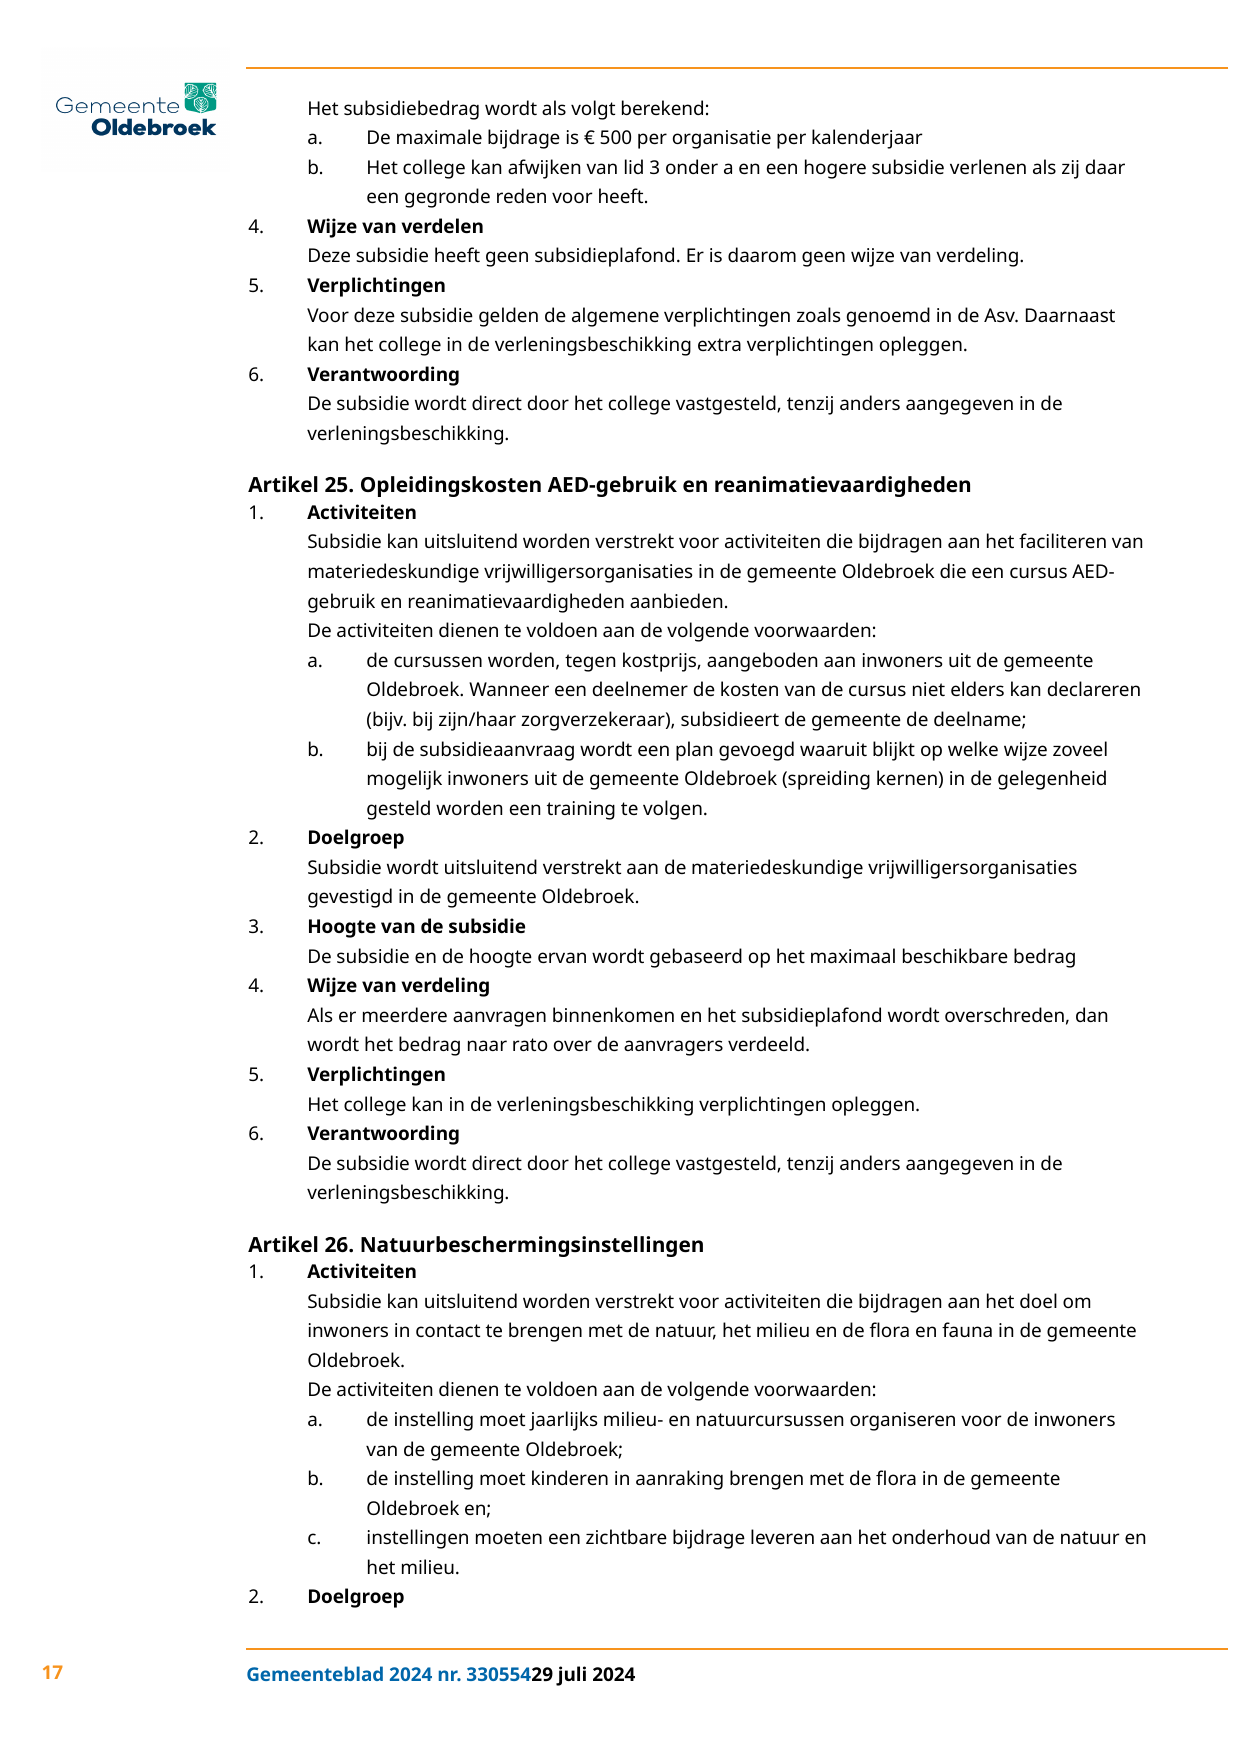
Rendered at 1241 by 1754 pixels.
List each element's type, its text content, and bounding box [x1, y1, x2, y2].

list Subsidie kan uitsluitend worden verstrekt voor activiteiten die bijdragen aan het doel om inwoners in contact te brengen met de natuur, het milieu en de flora en fauna in de gemeente Oldebroek. [248, 1288, 1152, 1373]
text Artikel 26. Natuurbeschermingsinstellingen [248, 1230, 1152, 1258]
list Verplichtingen [248, 272, 1152, 298]
list Als er meerdere aanvragen binnenkomen en het subsidieplafond wordt overschreden, dan wordt het bedrag naar rato over de aanvragers verdeeld. [248, 1002, 1152, 1057]
list Wijze van verdeling [248, 972, 1152, 998]
list de instelling moet kinderen in aanraking brengen met de flora in de gemeente Oldebroek en; [307, 1465, 1152, 1521]
list Verantwoording [248, 1120, 1152, 1146]
list De subsidie wordt direct door het college vastgesteld, tenzij anders aangegeven in de verleningsbeschikking. [248, 391, 1152, 446]
list Het subsidiebedrag wordt als volgt berekend: [248, 95, 1152, 121]
list De maximale bijdrage is € 500 per organisatie per kalenderjaar [307, 124, 1152, 150]
list Subsidie kan uitsluitend worden verstrekt voor activiteiten die bijdragen aan het faciliteren van materiedeskundige vrijwilligersorganisaties in de gemeente Oldebroek die een cursus AED-gebruik en reanimatievaardigheden aanbieden. [248, 529, 1152, 613]
list Verantwoording [248, 361, 1152, 387]
list Activiteiten [248, 499, 1152, 525]
list Voor deze subsidie gelden de algemene verplichtingen zoals genoemd in de Asv. Daarnaast kan het college in de verleningsbeschikking extra verplichtingen opleggen. [248, 302, 1152, 357]
list Het college kan in de verleningsbeschikking verplichtingen opleggen. [248, 1091, 1152, 1116]
list de instelling moet jaarlijks milieu- en natuurcursussen organiseren voor de inwoners van de gemeente Oldebroek; [307, 1406, 1152, 1462]
list De activiteiten dienen te voldoen aan de volgende voorwaarden: [248, 1377, 1152, 1402]
list instellingen moeten een zichtbare bijdrage leveren aan het onderhoud van de natuur en het milieu. [307, 1524, 1152, 1580]
list Hoogte van de subsidie [248, 913, 1152, 939]
list De activiteiten dienen te voldoen aan de volgende voorwaarden: [248, 617, 1152, 643]
text Artikel 25. Opleidingskosten AED-gebruik en reanimatievaardigheden [248, 471, 1152, 499]
list De subsidie wordt direct door het college vastgesteld, tenzij anders aangegeven in de verleningsbeschikking. [248, 1150, 1152, 1205]
list Verplichtingen [248, 1061, 1152, 1087]
list Activiteiten [248, 1258, 1152, 1284]
list Wijze van verdelen [248, 213, 1152, 239]
list Subsidie wordt uitsluitend verstrekt aan de materiedeskundige vrijwilligersorganisaties gevestigd in de gemeente Oldebroek. [248, 854, 1152, 909]
list Het college kan afwijken van lid 3 onder a en een hogere subsidie verlenen als zij daar een gegronde reden voor heeft. [307, 154, 1152, 209]
list bij de subsidieaanvraag wordt een plan gevoegd waaruit blijkt op welke wijze zoveel mogelijk inwoners uit de gemeente Oldebroek (spreiding kernen) in de gelegenheid gesteld worden een training te volgen. [307, 736, 1152, 821]
list Doelgroep [248, 1584, 1152, 1609]
list de cursussen worden, tegen kostprijs, aangeboden aan inwoners uit de gemeente Oldebroek. Wanneer een deelnemer de kosten van de cursus niet elders kan declareren (bijv. bij zijn/haar zorgverzekeraar), subsidieert de gemeente de deelname; [307, 647, 1152, 732]
picture [41, 47, 231, 172]
list De subsidie en de hoogte ervan wordt gebaseerd op het maximaal beschikbare bedrag [248, 943, 1152, 968]
list Deze subsidie heeft geen subsidieplafond. Er is daarom geen wijze van verdeling. [248, 243, 1152, 268]
list Doelgroep [248, 824, 1152, 850]
